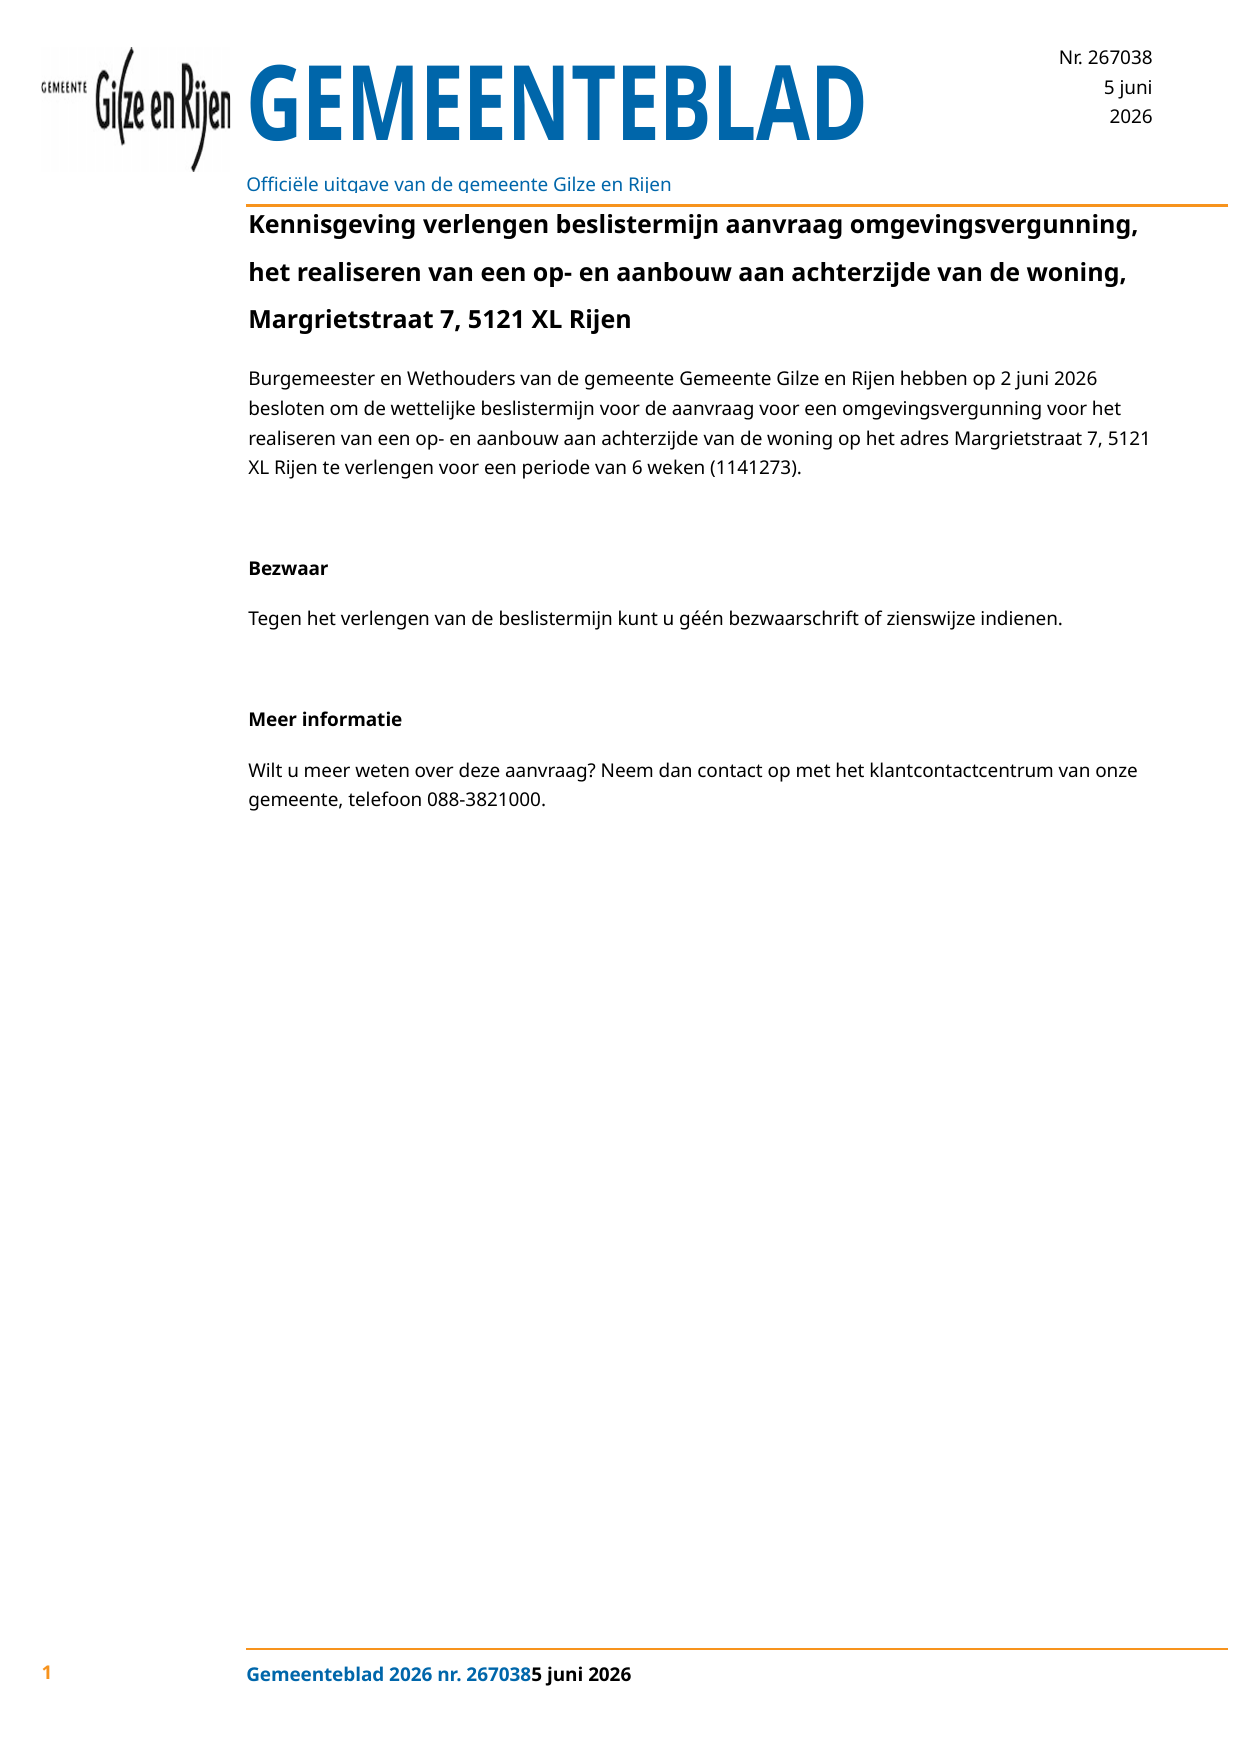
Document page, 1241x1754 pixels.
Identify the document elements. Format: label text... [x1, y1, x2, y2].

text Bezwaar [248, 555, 1152, 581]
text Kennisgeving verlengen beslistermijn aanvraag omgevingsvergunning, het realiseren van een op- en aanbouw aan achterzijde van de woning, Margrietstraat 7, 5121 XL Rijen [248, 207, 1152, 336]
text Wilt u meer weten over deze aanvraag? Neem dan contact op met het klantcontactcentrum van onze gemeente, telefoon 088-3821000. [248, 757, 1152, 812]
text Burgemeester en Wethouders van de gemeente Gemeente Gilze en Rijen hebben op 2 juni 2026 besloten om de wettelijke beslistermijn voor de aanvraag voor een omgevingsvergunning voor het realiseren van een op- en aanbouw aan achterzijde van de woning op het adres Margrietstraat 7, 5121 XL Rijen te verlengen voor een periode van 6 weken (1141273). [248, 366, 1152, 480]
text Meer informatie [248, 706, 1152, 732]
text Tegen het verlengen van de beslistermijn kunt u géén bezwaarschrift of zienswijze indienen. [248, 606, 1152, 631]
picture [41, 47, 231, 172]
